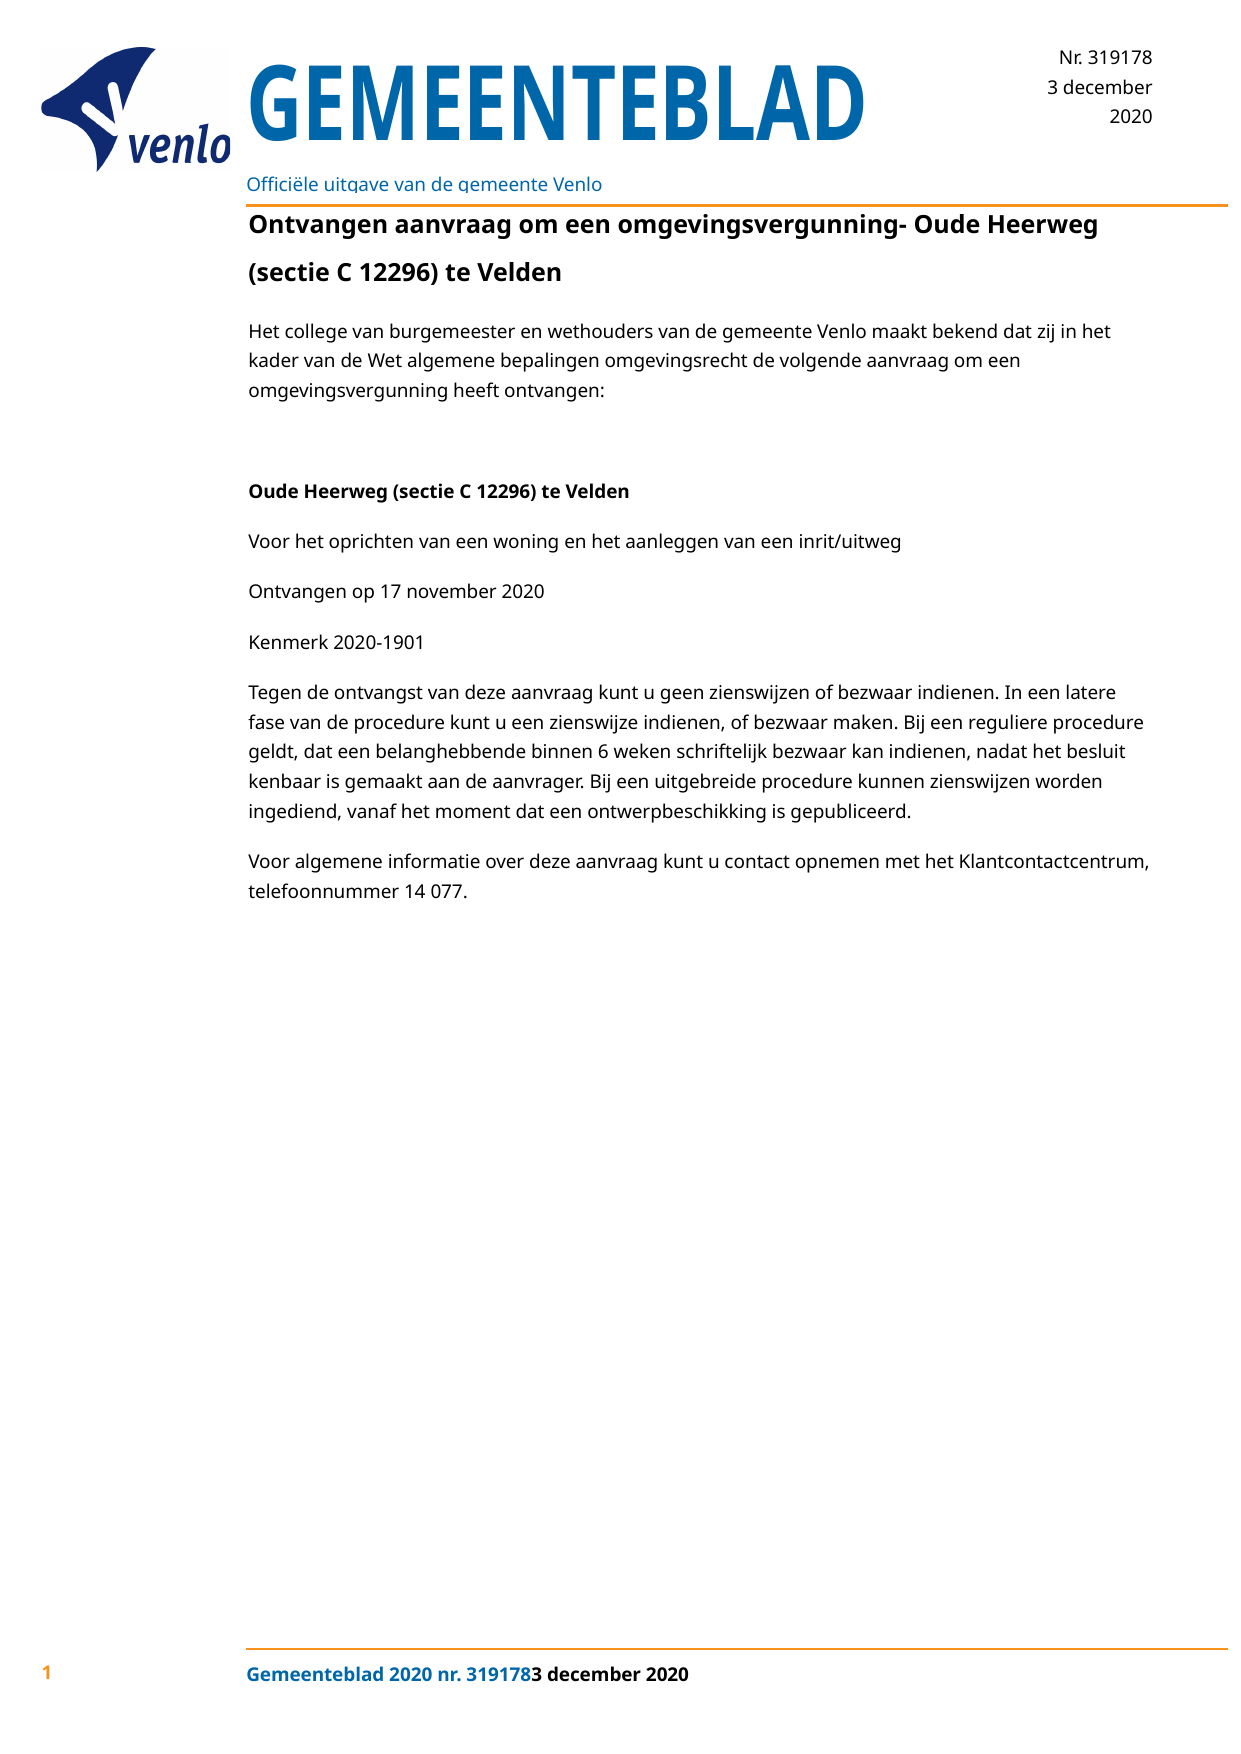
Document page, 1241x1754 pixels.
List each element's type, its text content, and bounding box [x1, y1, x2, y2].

text Voor het oprichten van een woning en het aanleggen van een inrit/uitweg [248, 528, 1152, 554]
text Ontvangen op 17 november 2020 [248, 579, 1152, 604]
text Tegen de ontvangst van deze aanvraag kunt u geen zienswijzen of bezwaar indienen. In een latere fase van de procedure kunt u een zienswijze indienen, of bezwaar maken. Bij een reguliere procedure geldt, dat een belanghebbende binnen 6 weken schriftelijk bezwaar kan indienen, nadat het besluit kenbaar is gemaakt aan de aanvrager. Bij een uitgebreide procedure kunnen zienswijzen worden ingediend, vanaf het moment dat een ontwerpbeschikking is gepubliceerd. [248, 679, 1152, 824]
text Het college van burgemeester en wethouders van de gemeente Venlo maakt bekend dat zij in het kader van de Wet algemene bepalingen omgevingsrecht de volgende aanvraag om een omgevingsvergunning heeft ontvangen: [248, 318, 1152, 403]
picture [41, 47, 231, 172]
text Kenmerk 2020-1901 [248, 629, 1152, 655]
text Ontvangen aanvraag om een omgevingsvergunning- Oude Heerweg (sectie C 12296) te Velden [248, 207, 1152, 288]
text Oude Heerweg (sectie C 12296) te Velden [248, 478, 1152, 504]
text Voor algemene informatie over deze aanvraag kunt u contact opnemen met het Klantcontactcentrum, telefoonnummer 14 077. [248, 848, 1152, 904]
